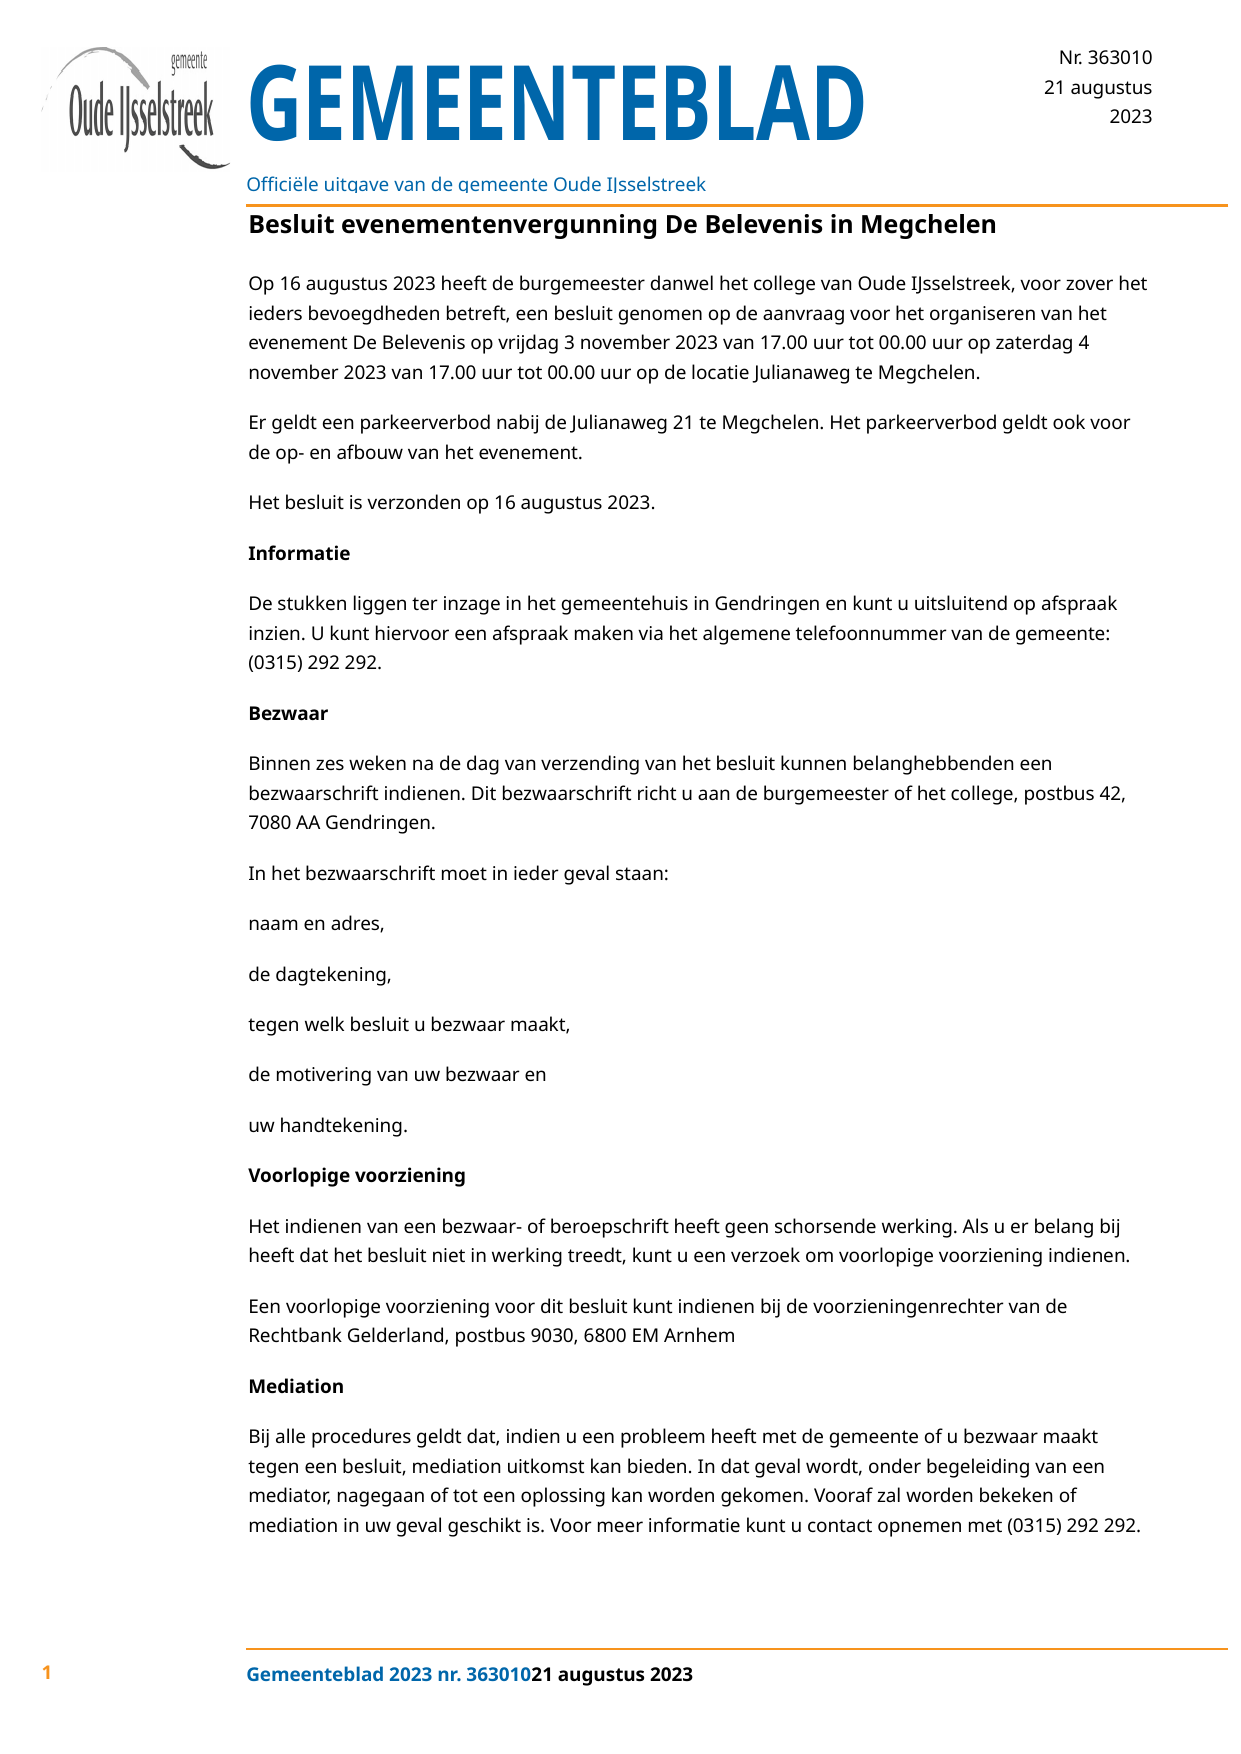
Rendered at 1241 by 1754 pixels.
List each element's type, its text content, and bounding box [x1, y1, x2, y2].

text Informatie [248, 540, 1152, 566]
picture [41, 47, 231, 172]
text Het besluit is verzonden op 16 augustus 2023. [248, 489, 1152, 515]
text de motivering van uw bezwaar en [248, 1062, 1152, 1087]
text Er geldt een parkeerverbod nabij de Julianaweg 21 te Megchelen. Het parkeerverbod geldt ook voor de op- en afbouw van het evenement. [248, 409, 1152, 465]
text De stukken liggen ter inzage in het gemeentehuis in Gendringen en kunt u uitsluitend op afspraak inzien. U kunt hiervoor een afspraak maken via het algemene telefoonnummer van de gemeente: (0315) 292 292. [248, 590, 1152, 675]
text Bezwaar [248, 700, 1152, 726]
text Bij alle procedures geldt dat, indien u een probleem heeft met de gemeente of u bezwaar maakt tegen een besluit, mediation uitkomst kan bieden. In dat geval wordt, onder begeleiding van een mediator, nagegaan of tot een oplossing kan worden gekomen. Vooraf zal worden bekeken of mediation in uw geval geschikt is. Voor meer informatie kunt u contact opnemen met (0315) 292 292. [248, 1423, 1152, 1538]
text Een voorlopige voorziening voor dit besluit kunt indienen bij de voorzieningenrechter van de Rechtbank Gelderland, postbus 9030, 6800 EM Arnhem [248, 1293, 1152, 1348]
text Het indienen van een bezwaar- of beroepschrift heeft geen schorsende werking. Als u er belang bij heeft dat het besluit niet in werking treedt, kunt u een verzoek om voorlopige voorziening indienen. [248, 1213, 1152, 1268]
text Voorlopige voorziening [248, 1162, 1152, 1188]
text Mediation [248, 1373, 1152, 1398]
text In het bezwaarschrift moet in ieder geval staan: [248, 860, 1152, 886]
text Binnen zes weken na de dag van verzending van het besluit kunnen belanghebbenden een bezwaarschrift indienen. Dit bezwaarschrift richt u aan de burgemeester of het college, postbus 42, 7080 AA Gendringen. [248, 750, 1152, 835]
text Besluit evenementenvergunning De Belevenis in Megchelen [248, 207, 1152, 241]
text tegen welk besluit u bezwaar maakt, [248, 1011, 1152, 1037]
text de dagtekening, [248, 961, 1152, 986]
text uw handtekening. [248, 1112, 1152, 1138]
text naam en adres, [248, 910, 1152, 936]
text Op 16 augustus 2023 heeft de burgemeester danwel het college van Oude IJsselstreek, voor zover het ieders bevoegdheden betreft, een besluit genomen op de aanvraag voor het organiseren van het evenement De Belevenis op vrijdag 3 november 2023 van 17.00 uur tot 00.00 uur op zaterdag 4 november 2023 van 17.00 uur tot 00.00 uur op de locatie Julianaweg te Megchelen. [248, 270, 1152, 385]
